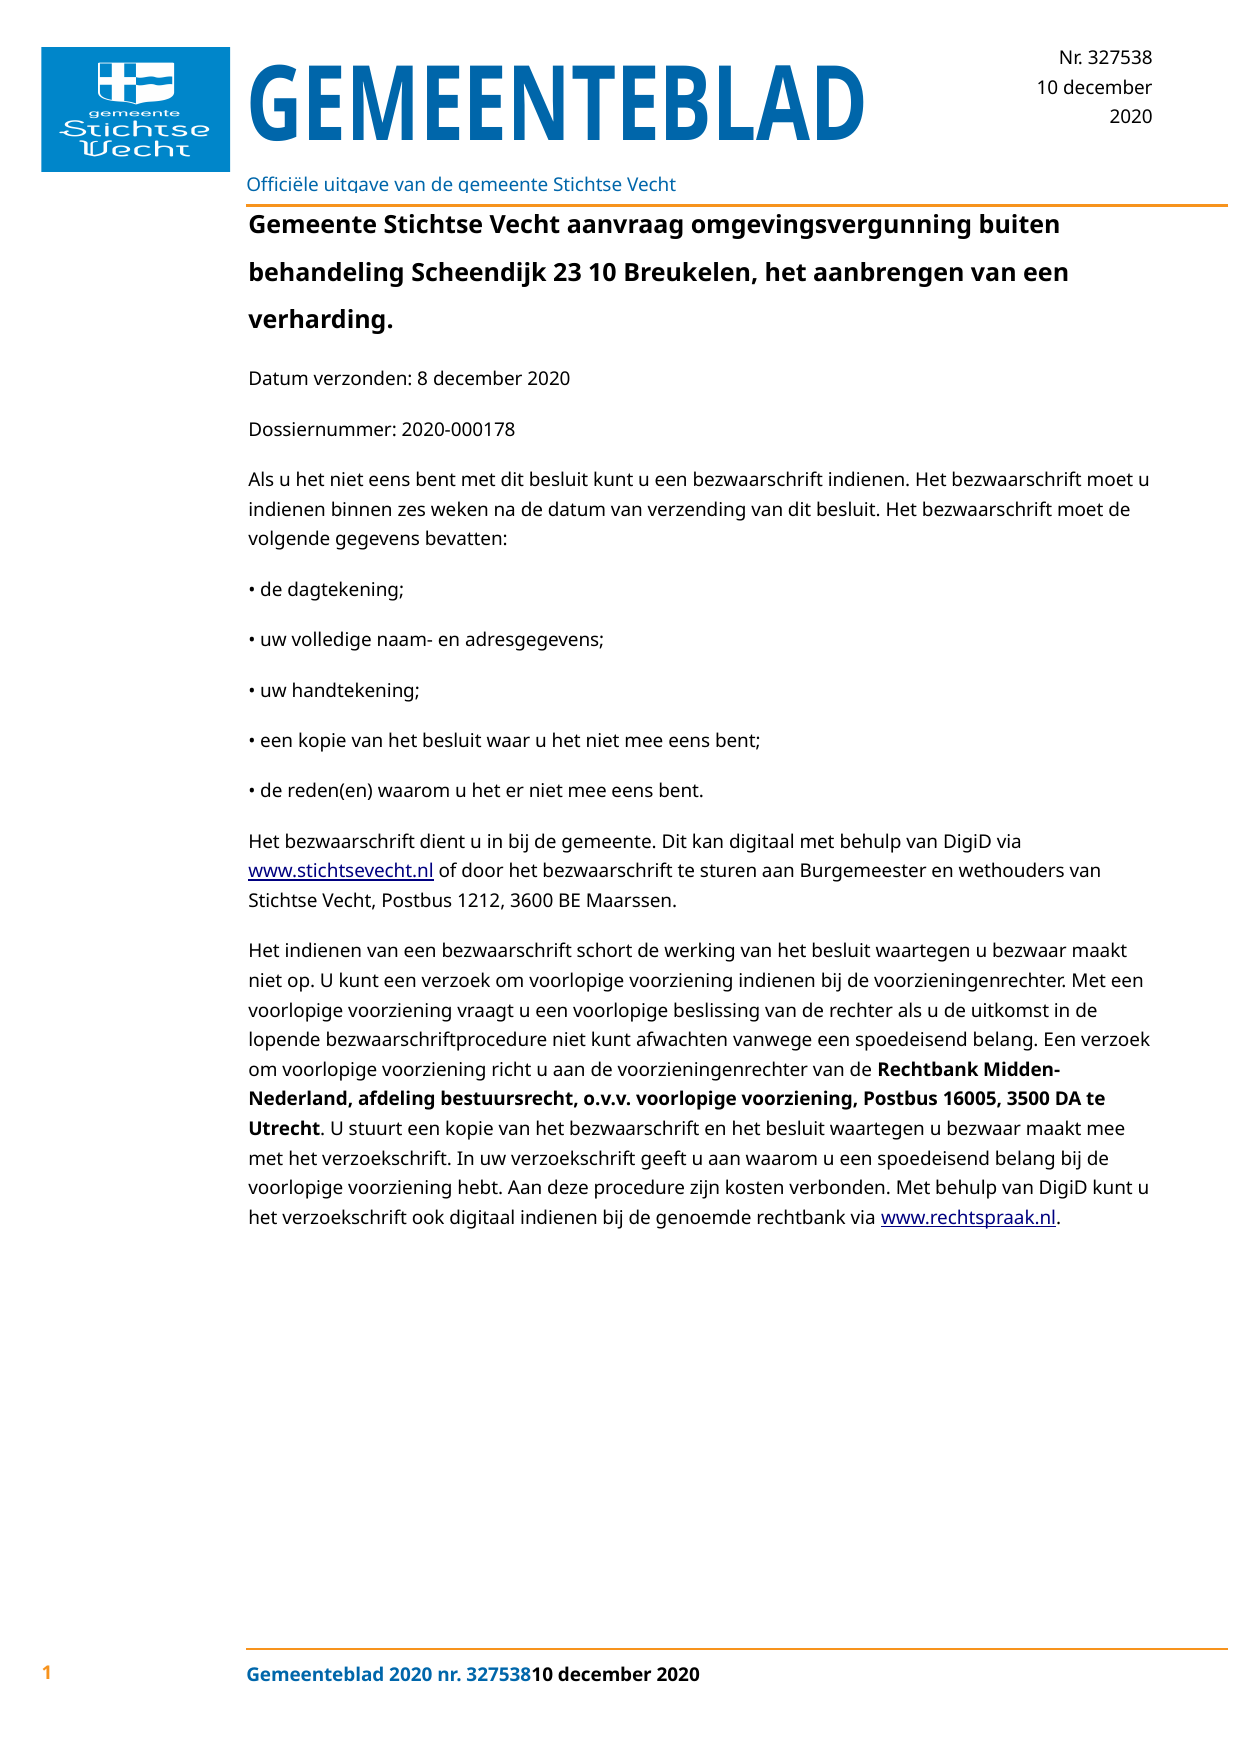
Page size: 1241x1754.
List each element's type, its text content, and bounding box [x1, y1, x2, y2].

text Het indienen van een bezwaarschrift schort de werking van het besluit waartegen u bezwaar maakt niet op. U kunt een verzoek om voorlopige voorziening indienen bij de voorzieningenrechter. Met een voorlopige voorziening vraagt u een voorlopige beslissing van de rechter als u de uitkomst in de lopende bezwaarschriftprocedure niet kunt afwachten vanwege een spoedeisend belang. Een verzoek om voorlopige voorziening richt u aan de voorzieningenrechter van de Rechtbank Midden-Nederland, afdeling bestuursrecht, o.v.v. voorlopige voorziening, Postbus 16005, 3500 DA te Utrecht. U stuurt een kopie van het bezwaarschrift en het besluit waartegen u bezwaar maakt mee met het verzoekschrift. In uw verzoekschrift geeft u aan waarom u een spoedeisend belang bij de voorlopige voorziening hebt. Aan deze procedure zijn kosten verbonden. Met behulp van DigiD kunt u het verzoekschrift ook digitaal indienen bij de genoemde rechtbank via www.rechtspraak.nl. [248, 938, 1152, 1229]
text Als u het niet eens bent met dit besluit kunt u een bezwaarschrift indienen. Het bezwaarschrift moet u indienen binnen zes weken na de datum van verzending van dit besluit. Het bezwaarschrift moet de volgende gegevens bevatten: [248, 466, 1152, 551]
text Gemeente Stichtse Vecht aanvraag omgevingsvergunning buiten behandeling Scheendijk 23 10 Breukelen, het aanbrengen van een verharding. [248, 207, 1152, 336]
picture [99, 63, 135, 101]
text Dossiernummer: 2020-000178 [248, 416, 1152, 442]
text • een kopie van het besluit waar u het niet mee eens bent; [248, 727, 1152, 753]
picture [137, 63, 174, 103]
text Het bezwaarschrift dient u in bij de gemeente. Dit kan digitaal met behulp van DigiD via www.stichtsevecht.nl of door het bezwaarschrift te sturen aan Burgemeester en wethouders van Stichtse Vecht, Postbus 1212, 3600 BE Maarssen. [248, 828, 1152, 913]
text • uw handtekening; [248, 677, 1152, 702]
text Datum verzonden: 8 december 2020 [248, 366, 1152, 391]
text • uw volledige naam- en adresgegevens; [248, 626, 1152, 652]
text • de dagtekening; [248, 576, 1152, 602]
text • de reden(en) waarom u het er niet mee eens bent. [248, 778, 1152, 803]
